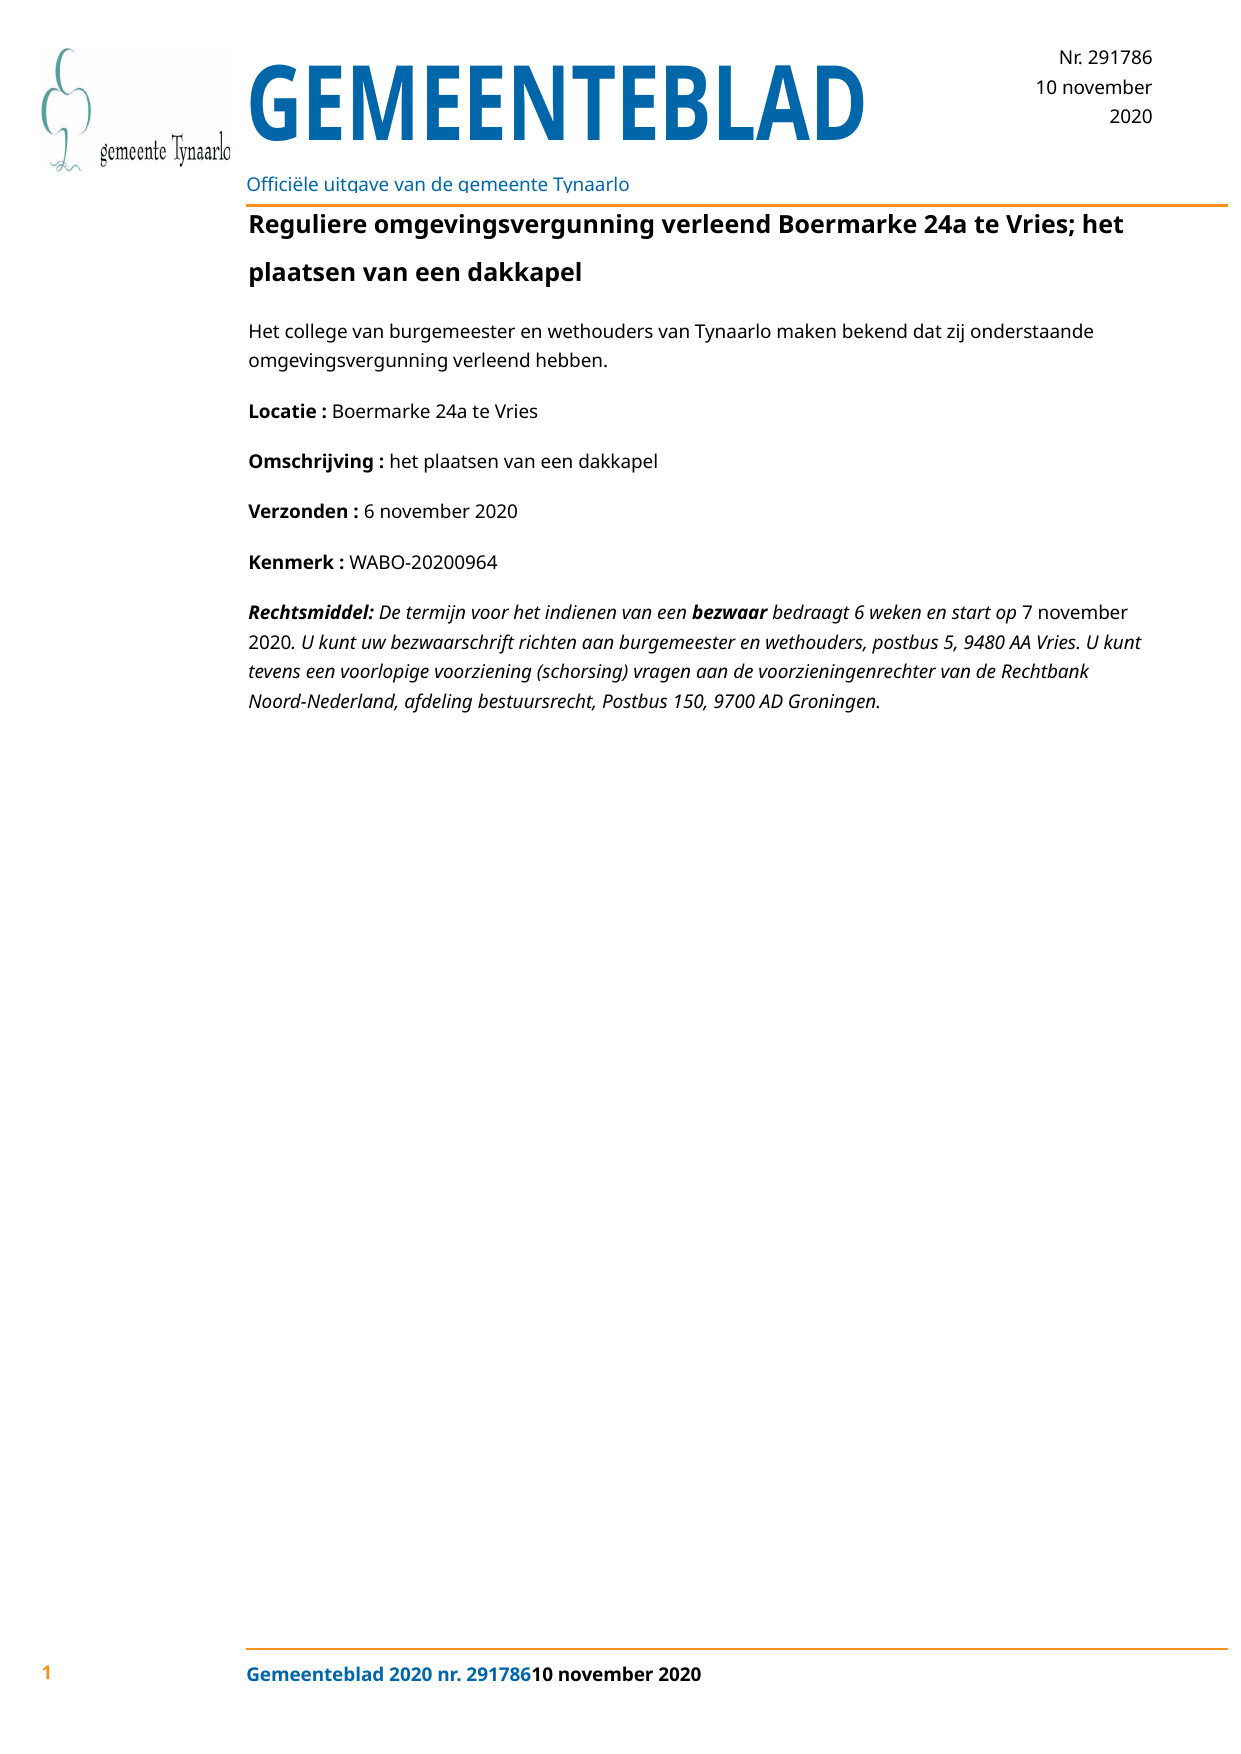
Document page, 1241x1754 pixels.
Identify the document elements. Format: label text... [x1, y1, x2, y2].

text Het college van burgemeester en wethouders van Tynaarlo maken bekend dat zij onderstaande omgevingsvergunning verleend hebben. [248, 318, 1152, 373]
text Omschrijving : het plaatsen van een dakkapel [248, 448, 1152, 474]
text Rechtsmiddel: De termijn voor het indienen van een bezwaar bedraagt 6 weken en start op 7 november 2020. U kunt uw bezwaarschrift richten aan burgemeester en wethouders, postbus 5, 9480 AA Vries. U kunt tevens een voorlopige voorziening (schorsing) vragen aan de voorzieningenrechter van de Rechtbank Noord-Nederland, afdeling bestuursrecht, Postbus 150, 9700 AD Groningen. [248, 599, 1152, 714]
text Kenmerk : WABO-20200964 [248, 549, 1152, 575]
picture [41, 47, 231, 172]
text Verzonden : 6 november 2020 [248, 499, 1152, 524]
text Reguliere omgevingsvergunning verleend Boermarke 24a te Vries; het plaatsen van een dakkapel [248, 207, 1152, 288]
text Locatie : Boermarke 24a te Vries [248, 398, 1152, 424]
